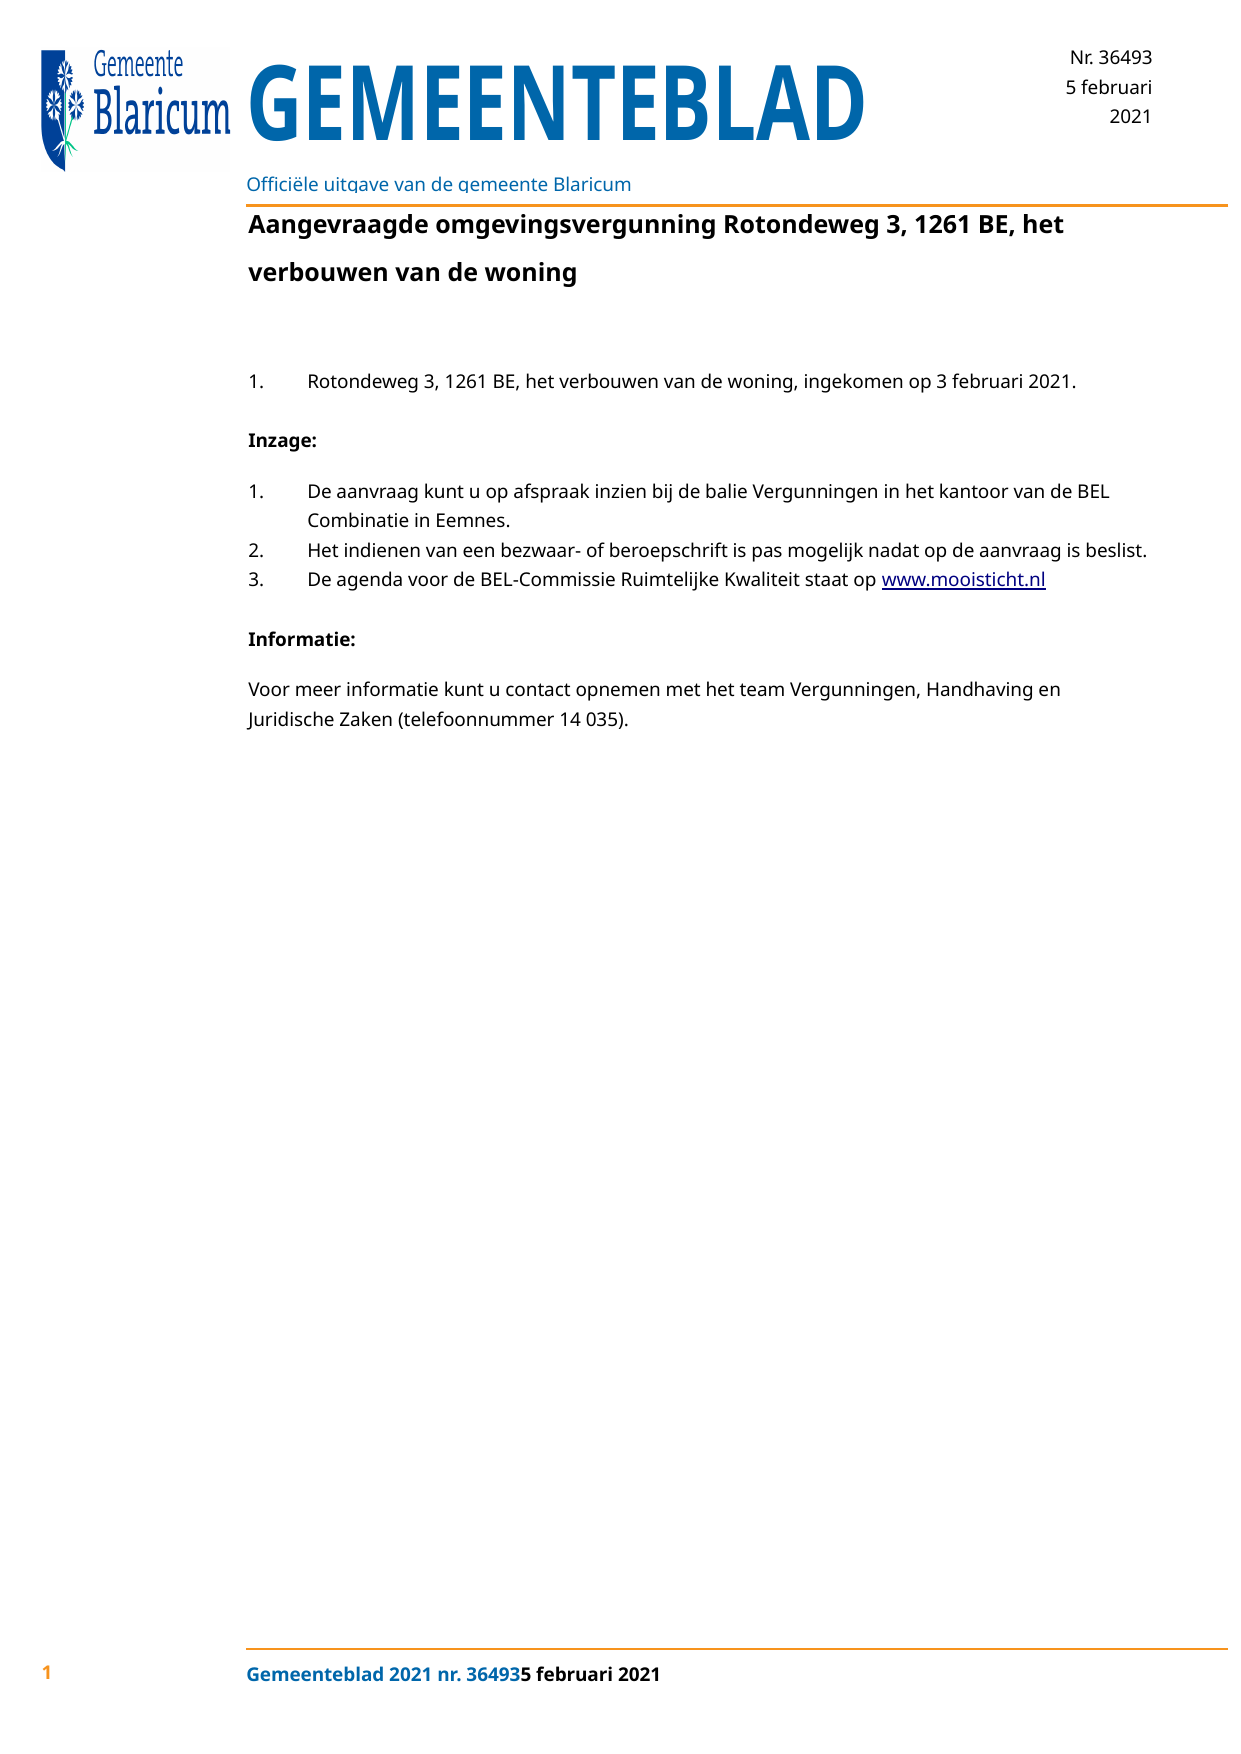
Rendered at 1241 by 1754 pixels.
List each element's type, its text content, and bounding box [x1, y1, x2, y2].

text Voor meer informatie kunt u contact opnemen met het team Vergunningen, Handhaving en Juridische Zaken (telefoonnummer 14 035). [248, 676, 1152, 732]
list Het indienen van een bezwaar- of beroepschrift is pas mogelijk nadat op de aanvraag is beslist. [248, 537, 1152, 563]
list De agenda voor de BEL-Commissie Ruimtelijke Kwaliteit staat op www.mooisticht.nl [248, 567, 1152, 592]
text Informatie: [248, 626, 1152, 652]
text Inzage: [248, 427, 1152, 453]
text Aangevraagde omgevingsvergunning Rotondeweg 3, 1261 BE, het verbouwen van de woning [248, 207, 1152, 288]
picture [41, 47, 231, 172]
list De aanvraag kunt u op afspraak inzien bij de balie Vergunningen in het kantoor van de BEL Combinatie in Eemnes. [248, 478, 1152, 533]
list Rotondeweg 3, 1261 BE, het verbouwen van de woning, ingekomen op 3 februari 2021. [248, 368, 1152, 394]
